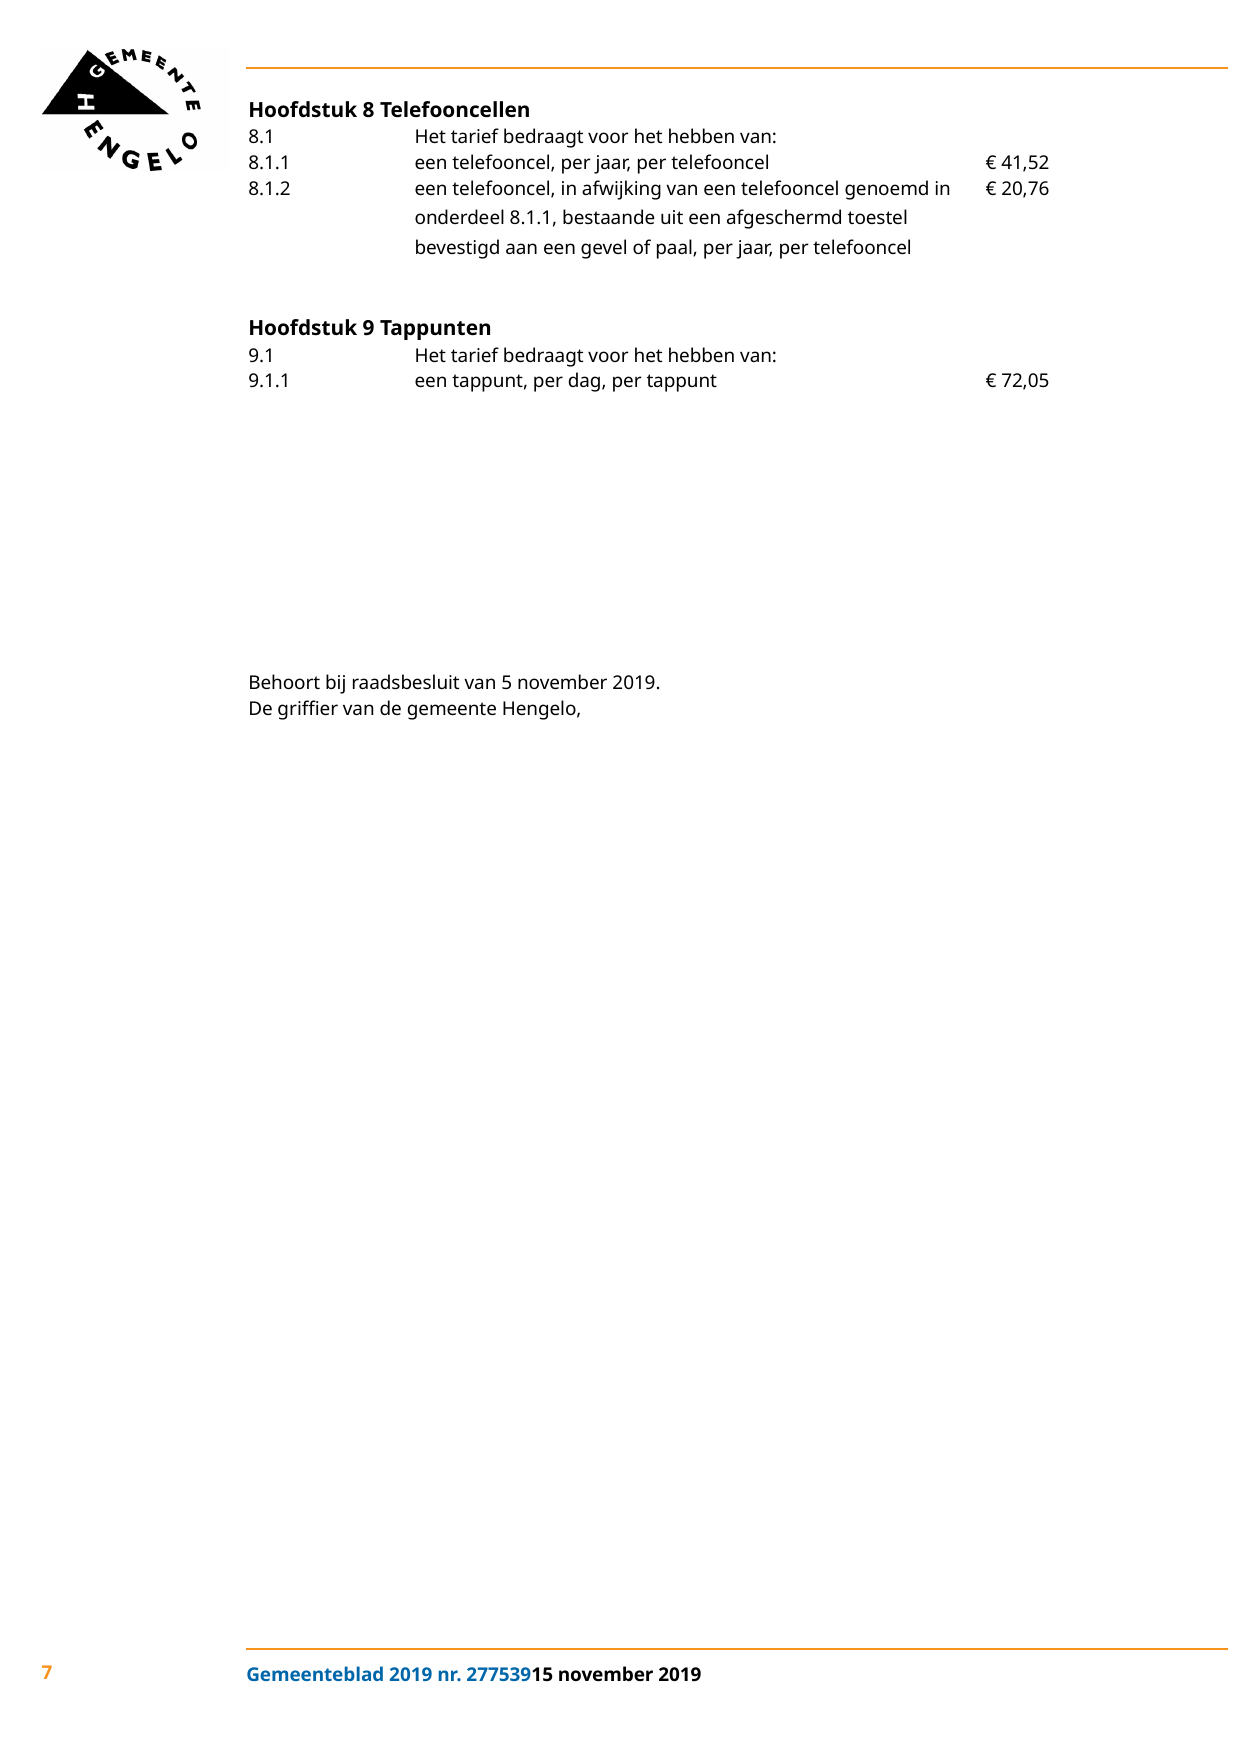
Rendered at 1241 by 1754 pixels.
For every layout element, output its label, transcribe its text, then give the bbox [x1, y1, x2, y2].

table_cell 8.1.2 [248, 175, 414, 260]
table_cell 9.1.1 [248, 368, 414, 393]
table_header Het tarief bedraagt voor het hebben van: [414, 123, 985, 149]
table_cell 8.1.1 [248, 149, 414, 175]
table_header Het tarief bedraagt voor het hebben van: [414, 342, 985, 368]
table_header [985, 342, 1152, 368]
table_cell € 72,05 [985, 368, 1152, 393]
text De griffier van de gemeente Hengelo, [248, 695, 1152, 720]
table_header [985, 123, 1152, 149]
text Hoofdstuk 9 Tappunten [248, 313, 1152, 342]
table_cell € 41,52 [985, 149, 1152, 175]
text Behoort bij raadsbesluit van 5 november 2019. [248, 669, 1152, 695]
picture [41, 47, 231, 172]
table_cell een telefooncel, in afwijking van een telefooncel genoemd in onderdeel 8.1.1, bestaande uit een afgeschermd toestel bevestigd aan een gevel of paal, per jaar, per telefooncel [414, 175, 985, 260]
table_header 8.1 [248, 123, 414, 149]
table_cell een tappunt, per dag, per tappunt [414, 368, 985, 393]
table_cell € 20,76 [985, 175, 1152, 260]
table_header 9.1 [248, 342, 414, 368]
text Hoofdstuk 8 Telefooncellen [248, 95, 1152, 123]
table_cell een telefooncel, per jaar, per telefooncel [414, 149, 985, 175]
